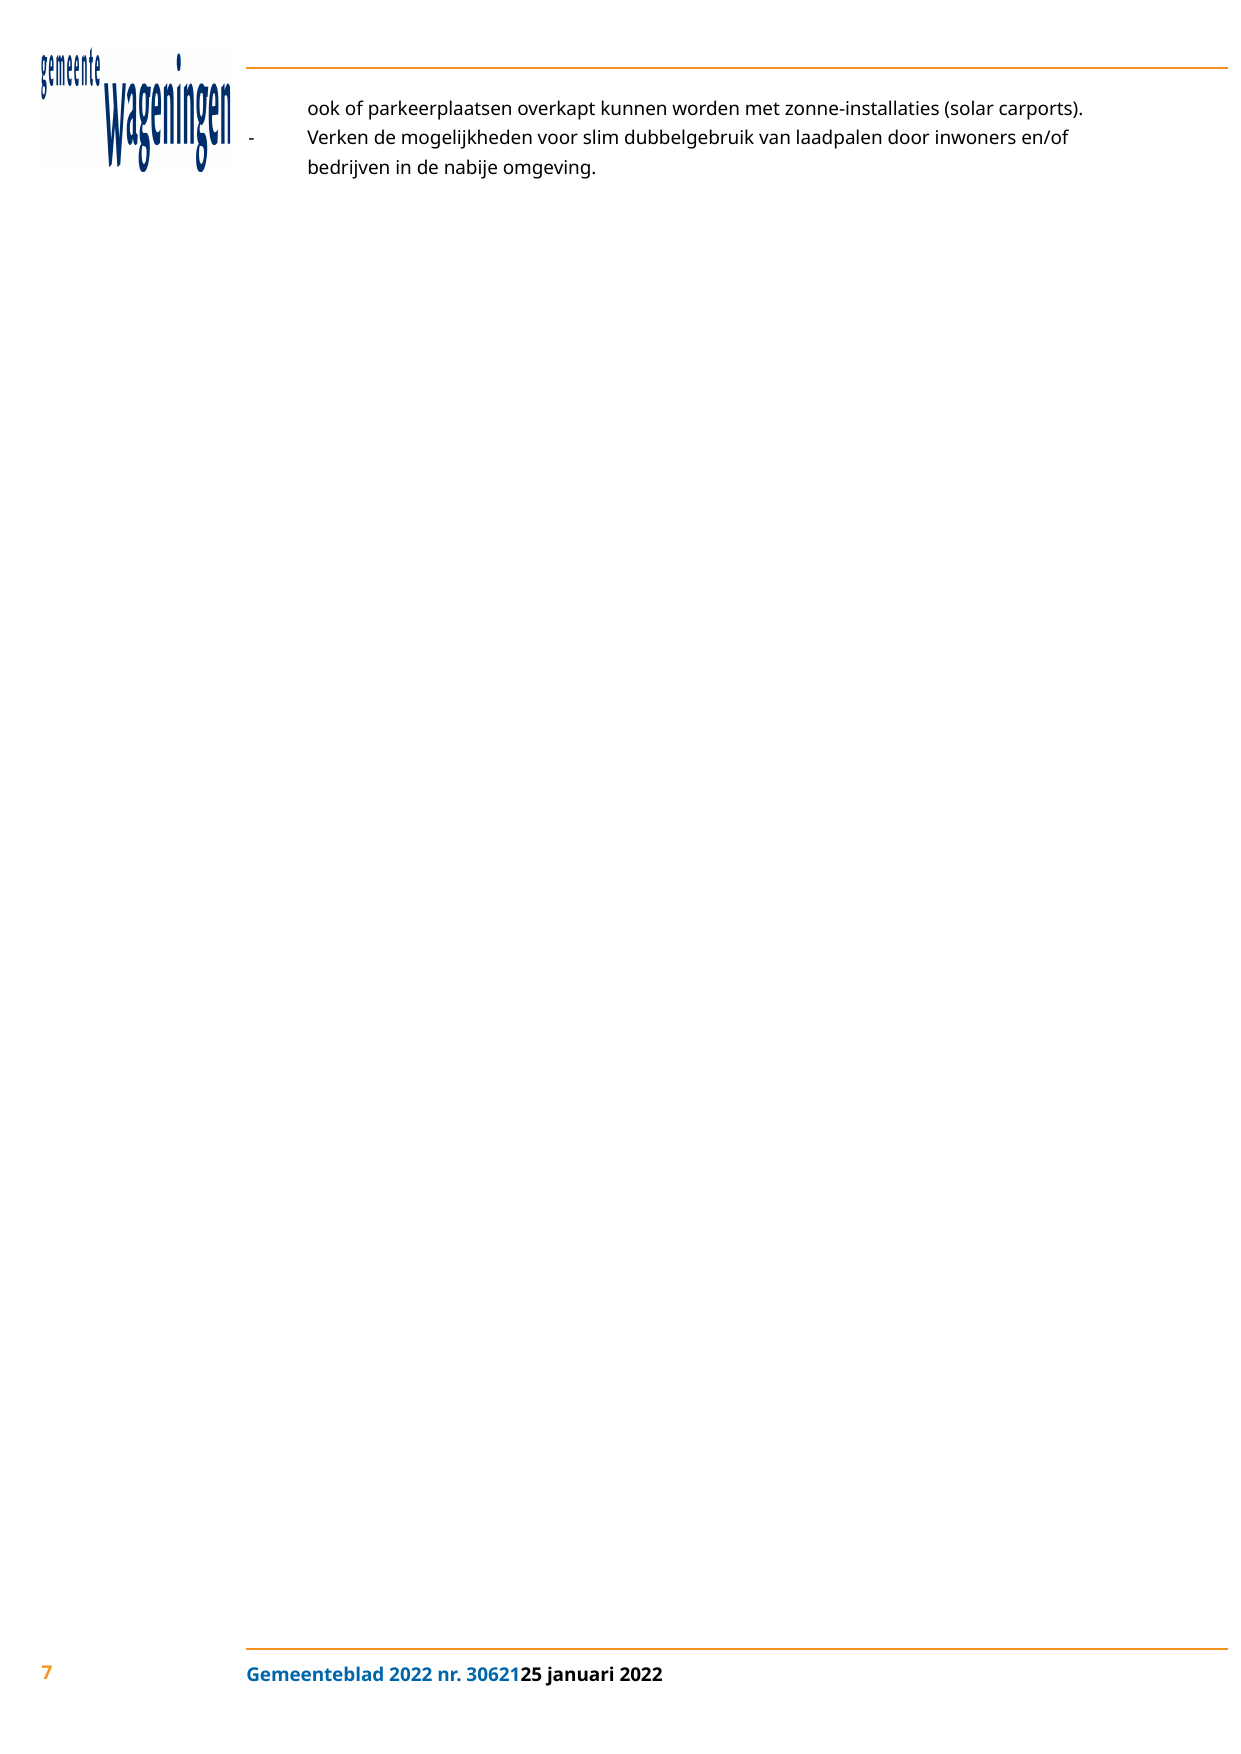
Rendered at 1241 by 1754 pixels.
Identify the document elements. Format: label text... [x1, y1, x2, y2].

table_header ook of parkeerplaatsen overkapt kunnen worden met zonne-installaties (solar carports). Verken de mogelijkheden voor slim dubbelgebruik van laadpalen door inwoners en/of bedrijven in de nabije omgeving. [248, 95, 1152, 180]
picture [41, 47, 231, 172]
